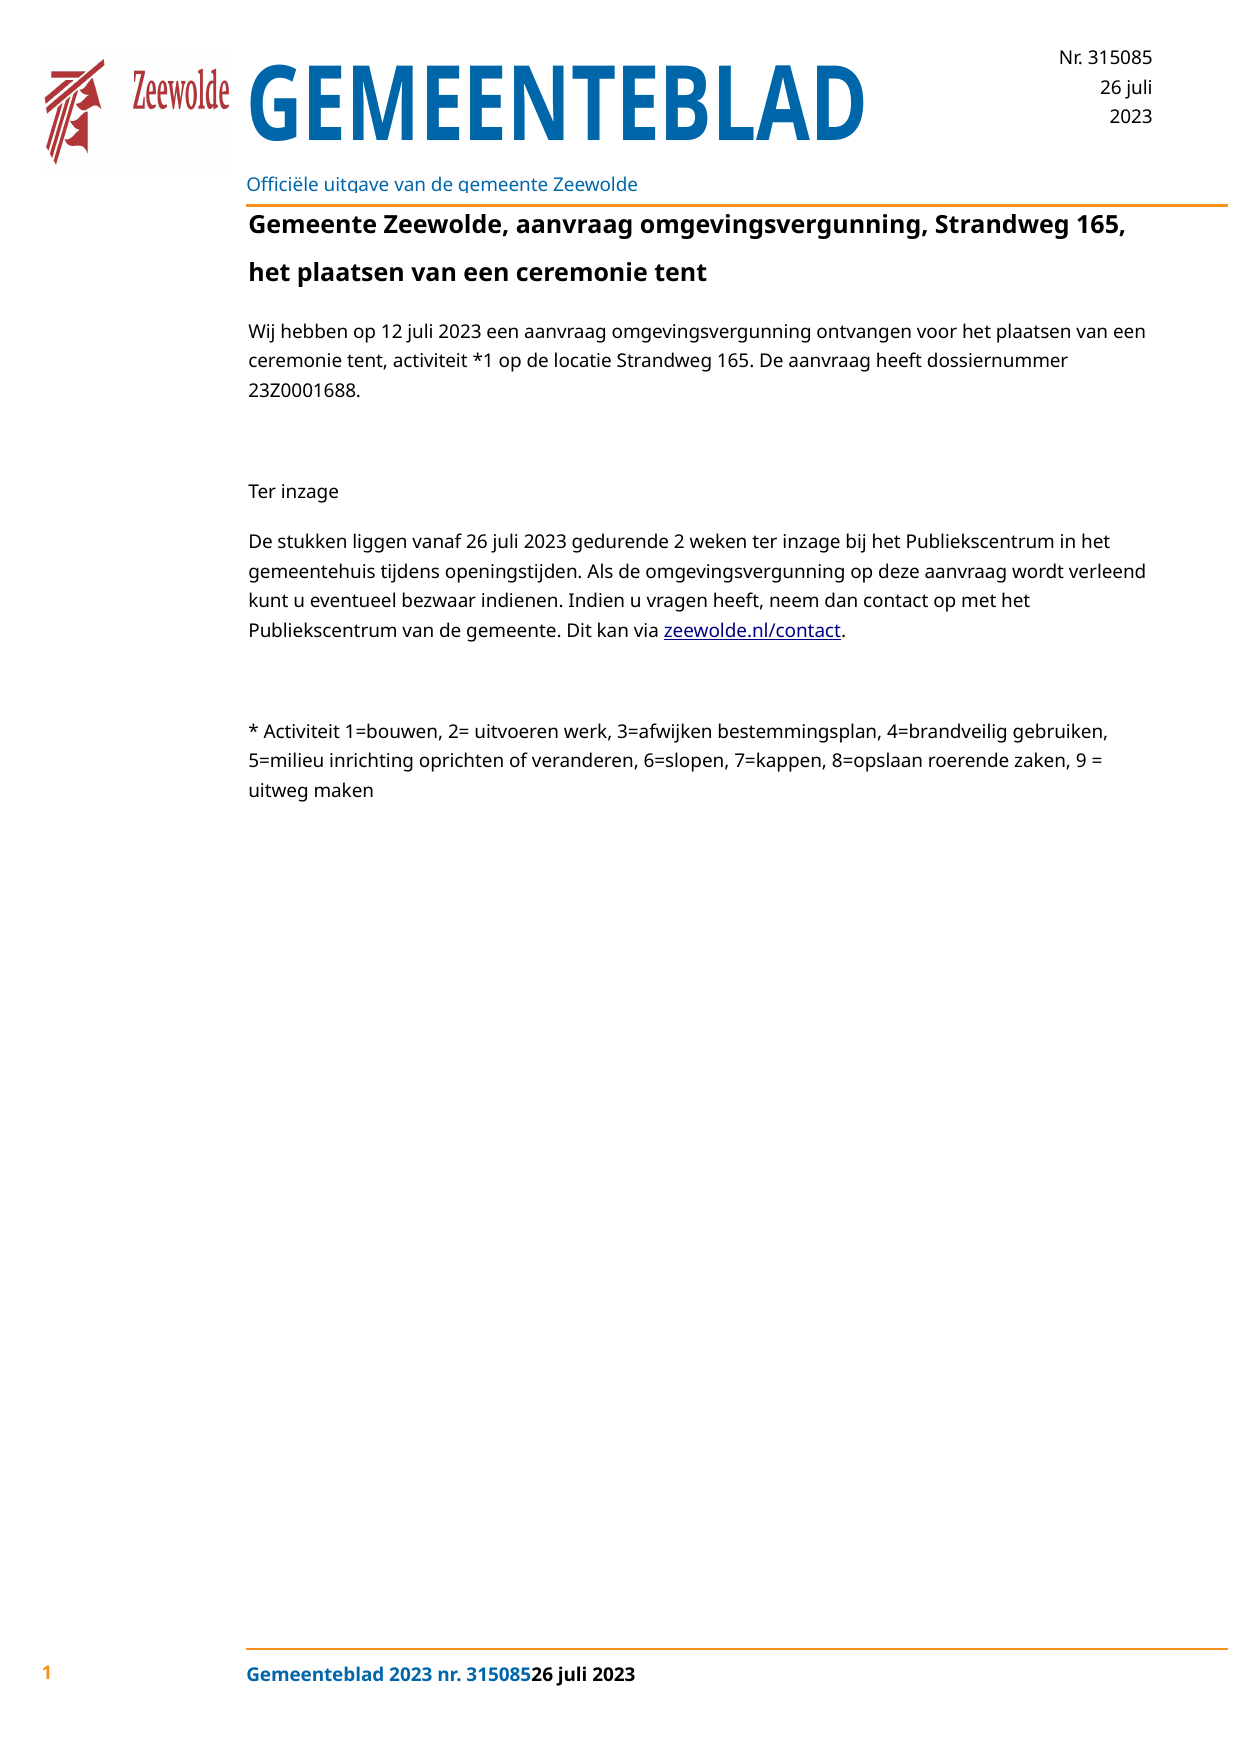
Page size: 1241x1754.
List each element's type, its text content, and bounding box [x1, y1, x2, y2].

text Ter inzage [248, 478, 1152, 504]
text De stukken liggen vanaf 26 juli 2023 gedurende 2 weken ter inzage bij het Publiekscentrum in het gemeentehuis tijdens openingstijden. Als de omgevingsvergunning op deze aanvraag wordt verleend kunt u eventueel bezwaar indienen. Indien u vragen heeft, neem dan contact op met het Publiekscentrum van de gemeente. Dit kan via zeewolde.nl/contact. [248, 528, 1152, 643]
text * Activiteit 1=bouwen, 2= uitvoeren werk, 3=afwijken bestemmingsplan, 4=brandveilig gebruiken, 5=milieu inrichting oprichten of veranderen, 6=slopen, 7=kappen, 8=opslaan roerende zaken, 9 = uitweg maken [248, 718, 1152, 803]
text Wij hebben op 12 juli 2023 een aanvraag omgevingsvergunning ontvangen voor het plaatsen van een ceremonie tent, activiteit *1 op de locatie Strandweg 165. De aanvraag heeft dossiernummer 23Z0001688. [248, 318, 1152, 403]
text Gemeente Zeewolde, aanvraag omgevingsvergunning, Strandweg 165, het plaatsen van een ceremonie tent [248, 207, 1152, 288]
picture [41, 47, 231, 172]
